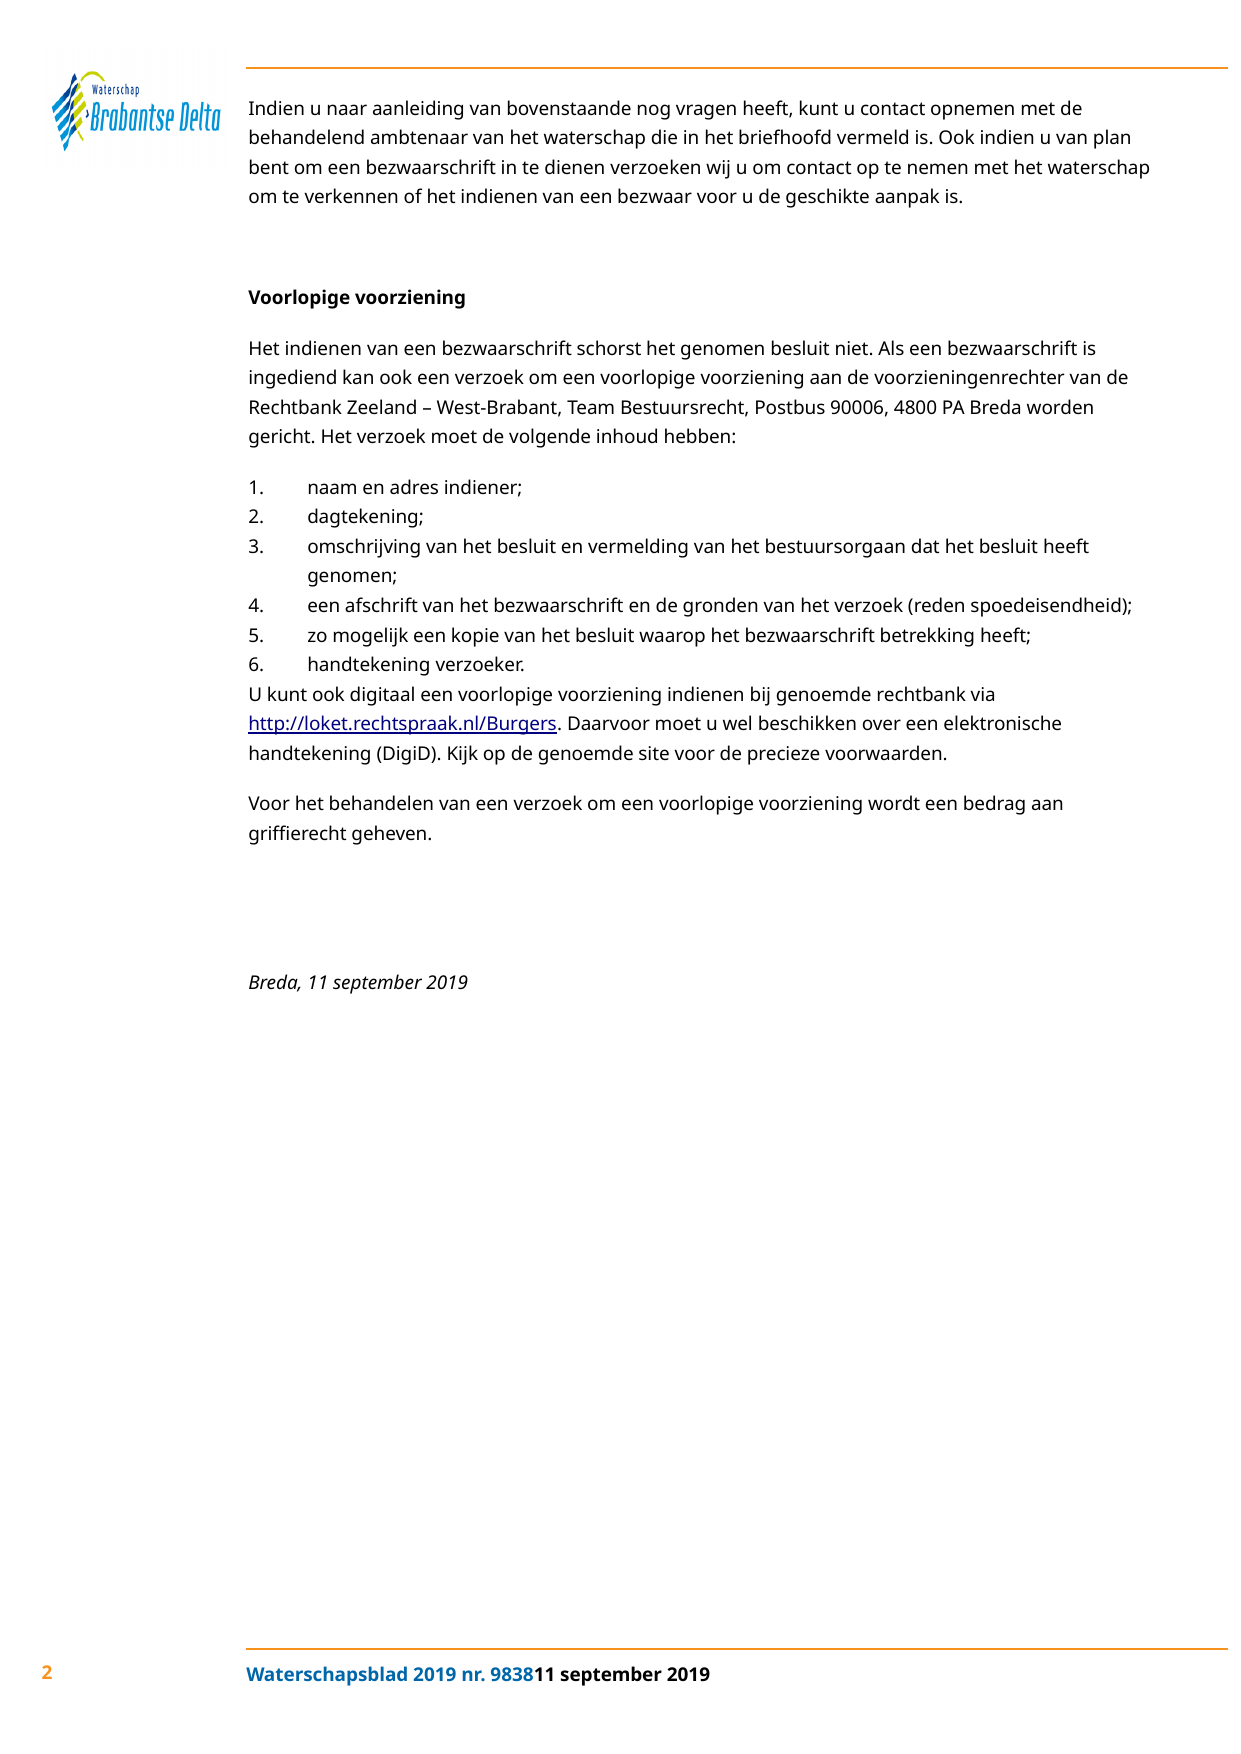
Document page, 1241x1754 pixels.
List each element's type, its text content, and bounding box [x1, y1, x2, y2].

list handtekening verzoeker. [248, 651, 1152, 677]
text U kunt ook digitaal een voorlopige voorziening indienen bij genoemde rechtbank via http://loket.rechtspraak.nl/Burgers. Daarvoor moet u wel beschikken over een elektronische handtekening (DigiD). Kijk op de genoemde site voor de precieze voorwaarden. [248, 681, 1152, 766]
text Indien u naar aanleiding van bovenstaande nog vragen heeft, kunt u contact opnemen met de behandelend ambtenaar van het waterschap die in het briefhoofd vermeld is. Ook indien u van plan bent om een bezwaarschrift in te dienen verzoeken wij u om contact op te nemen met het waterschap om te verkennen of het indienen van een bezwaar voor u de geschikte aanpak is. [248, 95, 1152, 209]
text Breda, 11 september 2019 [248, 969, 1152, 994]
text Voorlopige voorziening [248, 284, 1152, 310]
text Het indienen van een bezwaarschrift schorst het genomen besluit niet. Als een bezwaarschrift is ingediend kan ook een verzoek om een voorlopige voorziening aan de voorzieningenrechter van de Rechtbank Zeeland – West-Brabant, Team Bestuursrecht, Postbus 90006, 4800 PA Breda worden gericht. Het verzoek moet de volgende inhoud hebben: [248, 335, 1152, 449]
list zo mogelijk een kopie van het besluit waarop het bezwaarschrift betrekking heeft; [248, 622, 1152, 648]
list een afschrift van het bezwaarschrift en de gronden van het verzoek (reden spoedeisendheid); [248, 592, 1152, 618]
list omschrijving van het besluit en vermelding van het bestuursorgaan dat het besluit heeft genomen; [248, 533, 1152, 588]
list naam en adres indiener; [248, 474, 1152, 500]
text Voor het behandelen van een verzoek om een voorlopige voorziening wordt een bedrag aan griffierecht geheven. [248, 791, 1152, 846]
picture [41, 47, 231, 172]
list dagtekening; [248, 503, 1152, 529]
